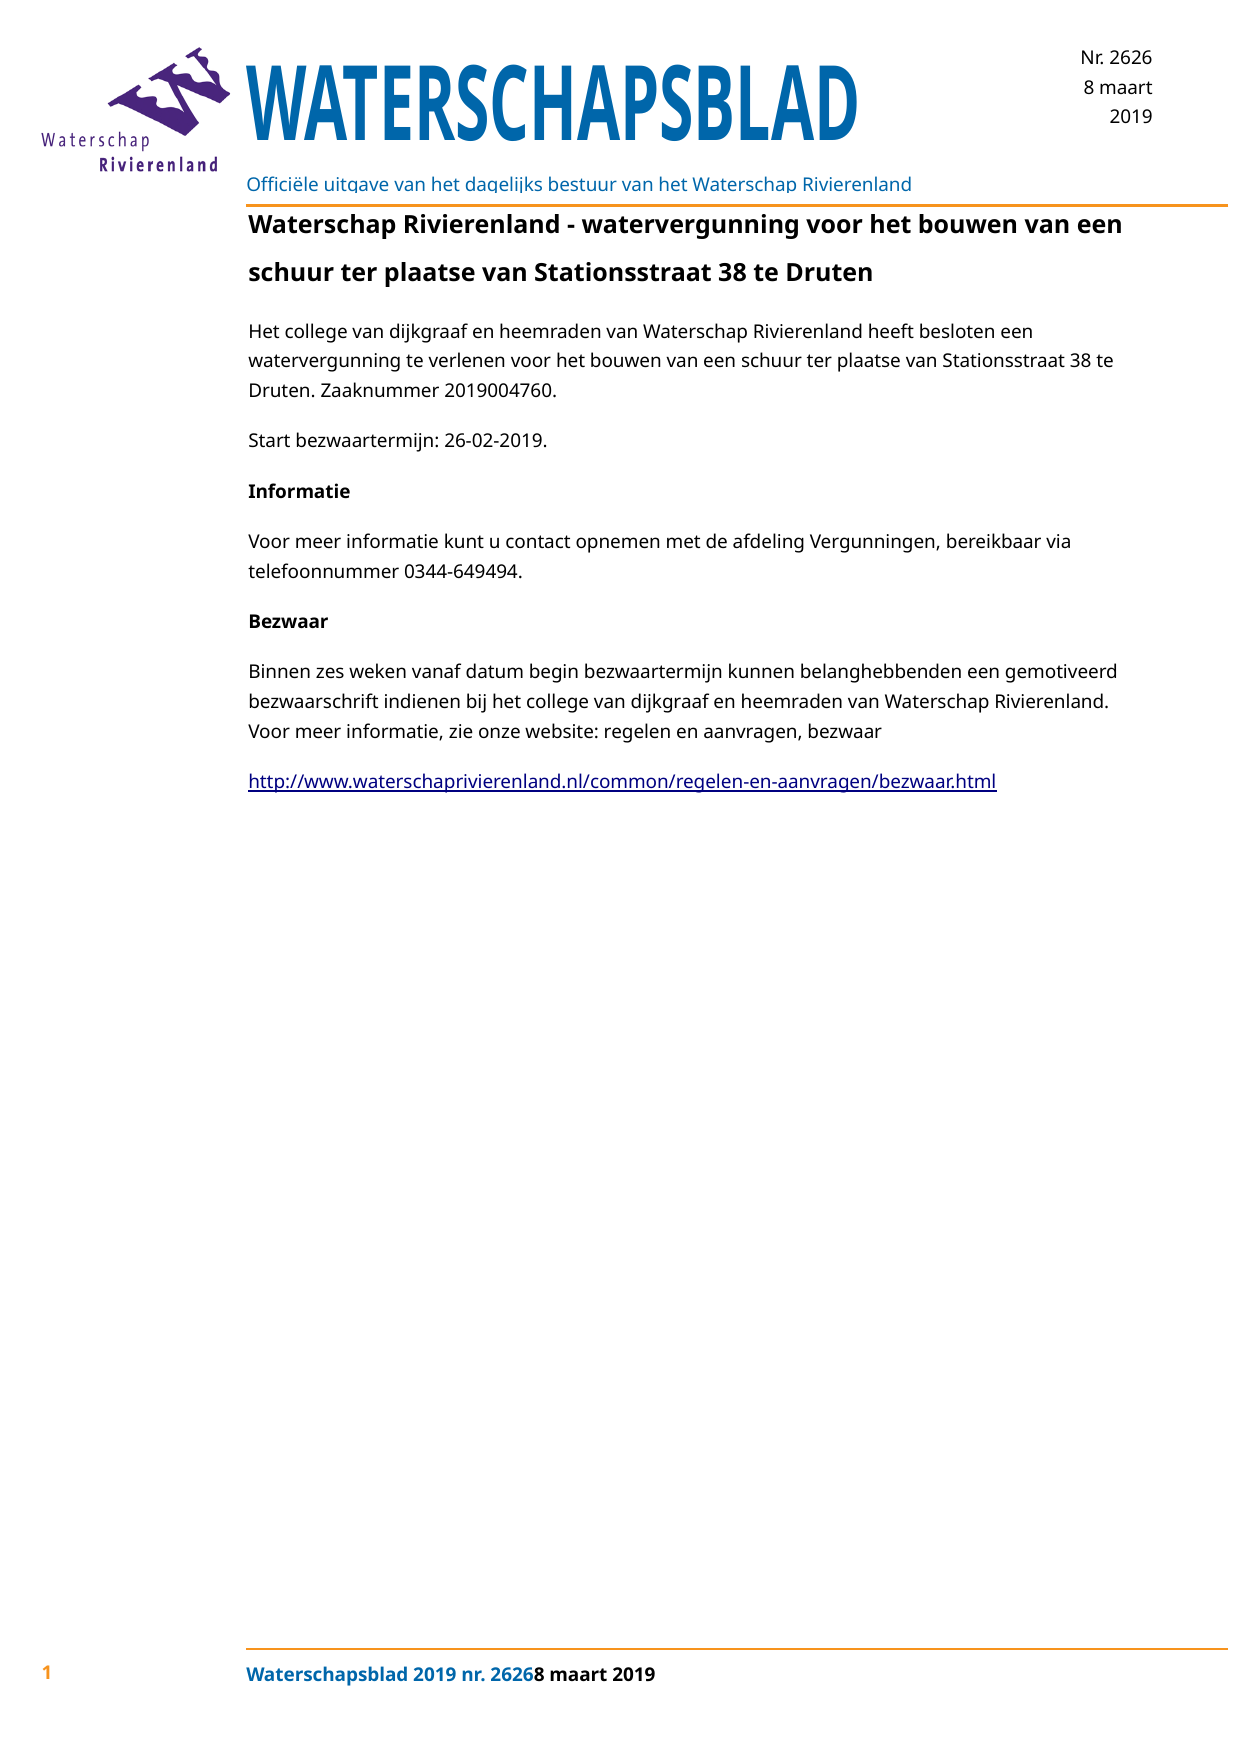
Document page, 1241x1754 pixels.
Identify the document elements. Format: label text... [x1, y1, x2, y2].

text Het college van dijkgraaf en heemraden van Waterschap Rivierenland heeft besloten een watervergunning te verlenen voor het bouwen van een schuur ter plaatse van Stationsstraat 38 te Druten. Zaaknummer 2019004760. [248, 318, 1152, 403]
text Start bezwaartermijn: 26-02-2019. [248, 427, 1152, 453]
picture [41, 47, 231, 172]
text Waterschap Rivierenland - watervergunning voor het bouwen van een schuur ter plaatse van Stationsstraat 38 te Druten [248, 207, 1152, 288]
text Bezwaar [248, 608, 1152, 634]
text http://www.waterschaprivierenland.nl/common/regelen-en-aanvragen/bezwaar.html [248, 768, 1152, 794]
text Informatie [248, 478, 1152, 504]
text Voor meer informatie kunt u contact opnemen met de afdeling Vergunningen, bereikbaar via telefoonnummer 0344-649494. [248, 528, 1152, 584]
text Binnen zes weken vanaf datum begin bezwaartermijn kunnen belanghebbenden een gemotiveerd bezwaarschrift indienen bij het college van dijkgraaf en heemraden van Waterschap Rivierenland. Voor meer informatie, zie onze website: regelen en aanvragen, bezwaar [248, 659, 1152, 744]
